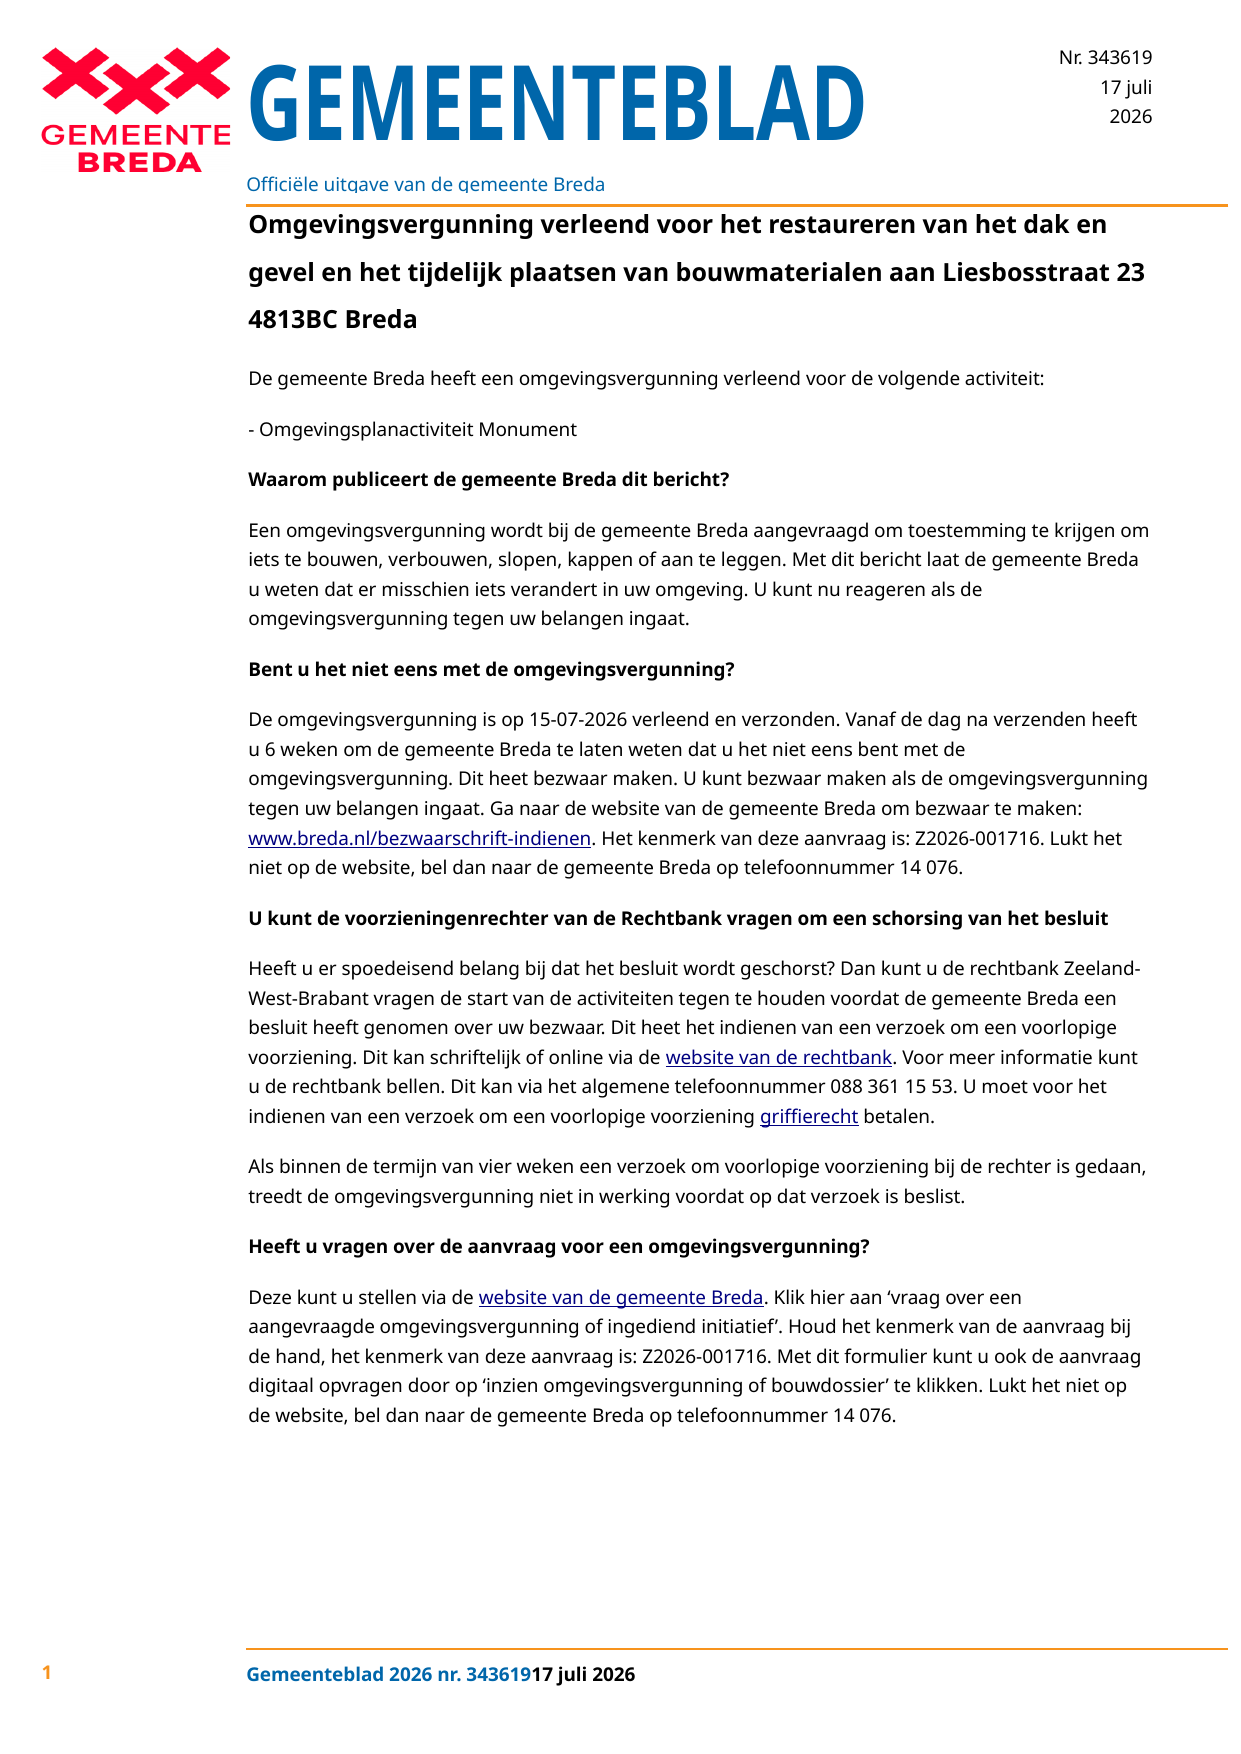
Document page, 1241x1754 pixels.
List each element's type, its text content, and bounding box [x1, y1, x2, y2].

text - Omgevingsplanactiviteit Monument [248, 416, 1152, 442]
text De gemeente Breda heeft een omgevingsvergunning verleend voor de volgende activiteit: [248, 366, 1152, 391]
text U kunt de voorzieningenrechter van de Rechtbank vragen om een schorsing van het besluit [248, 905, 1152, 930]
picture [41, 47, 231, 172]
text Een omgevingsvergunning wordt bij de gemeente Breda aangevraagd om toestemming te krijgen om iets te bouwen, verbouwen, slopen, kappen of aan te leggen. Met dit bericht laat de gemeente Breda u weten dat er misschien iets verandert in uw omgeving. U kunt nu reageren als de omgevingsvergunning tegen uw belangen ingaat. [248, 517, 1152, 631]
text Deze kunt u stellen via de website van de gemeente Breda. Klik hier aan ‘vraag over een aangevraagde omgevingsvergunning of ingediend initiatief’. Houd het kenmerk van de aanvraag bij de hand, het kenmerk van deze aanvraag is: Z2026-001716. Met dit formulier kunt u ook de aanvraag digitaal opvragen door op ‘inzien omgevingsvergunning of bouwdossier’ te klikken. Lukt het niet op de website, bel dan naar de gemeente Breda op telefoonnummer 14 076. [248, 1284, 1152, 1428]
text Heeft u vragen over de aanvraag voor een omgevingsvergunning? [248, 1233, 1152, 1259]
text Bent u het niet eens met de omgevingsvergunning? [248, 656, 1152, 682]
text Als binnen de termijn van vier weken een verzoek om voorlopige voorziening bij de rechter is gedaan, treedt de omgevingsvergunning niet in werking voordat op dat verzoek is beslist. [248, 1153, 1152, 1209]
text De omgevingsvergunning is op 15-07-2026 verleend en verzonden. Vanaf de dag na verzenden heeft u 6 weken om de gemeente Breda te laten weten dat u het niet eens bent met de omgevingsvergunning. Dit heet bezwaar maken. U kunt bezwaar maken als de omgevingsvergunning tegen uw belangen ingaat. Ga naar de website van de gemeente Breda om bezwaar te maken: www.breda.nl/bezwaarschrift-indienen. Het kenmerk van deze aanvraag is: Z2026-001716. Lukt het niet op de website, bel dan naar de gemeente Breda op telefoonnummer 14 076. [248, 706, 1152, 880]
text Heeft u er spoedeisend belang bij dat het besluit wordt geschorst? Dan kunt u de rechtbank Zeeland-West-Brabant vragen de start van de activiteiten tegen te houden voordat de gemeente Breda een besluit heeft genomen over uw bezwaar. Dit heet het indienen van een verzoek om een voorlopige voorziening. Dit kan schriftelijk of online via de website van de rechtbank. Voor meer informatie kunt u de rechtbank bellen. Dit kan via het algemene telefoonnummer 088 361 15 53. U moet voor het indienen van een verzoek om een voorlopige voorziening griffierecht betalen. [248, 955, 1152, 1129]
text Omgevingsvergunning verleend voor het restaureren van het dak en gevel en het tijdelijk plaatsen van bouwmaterialen aan Liesbosstraat 23 4813BC Breda [248, 207, 1152, 336]
text Waarom publiceert de gemeente Breda dit bericht? [248, 466, 1152, 492]
